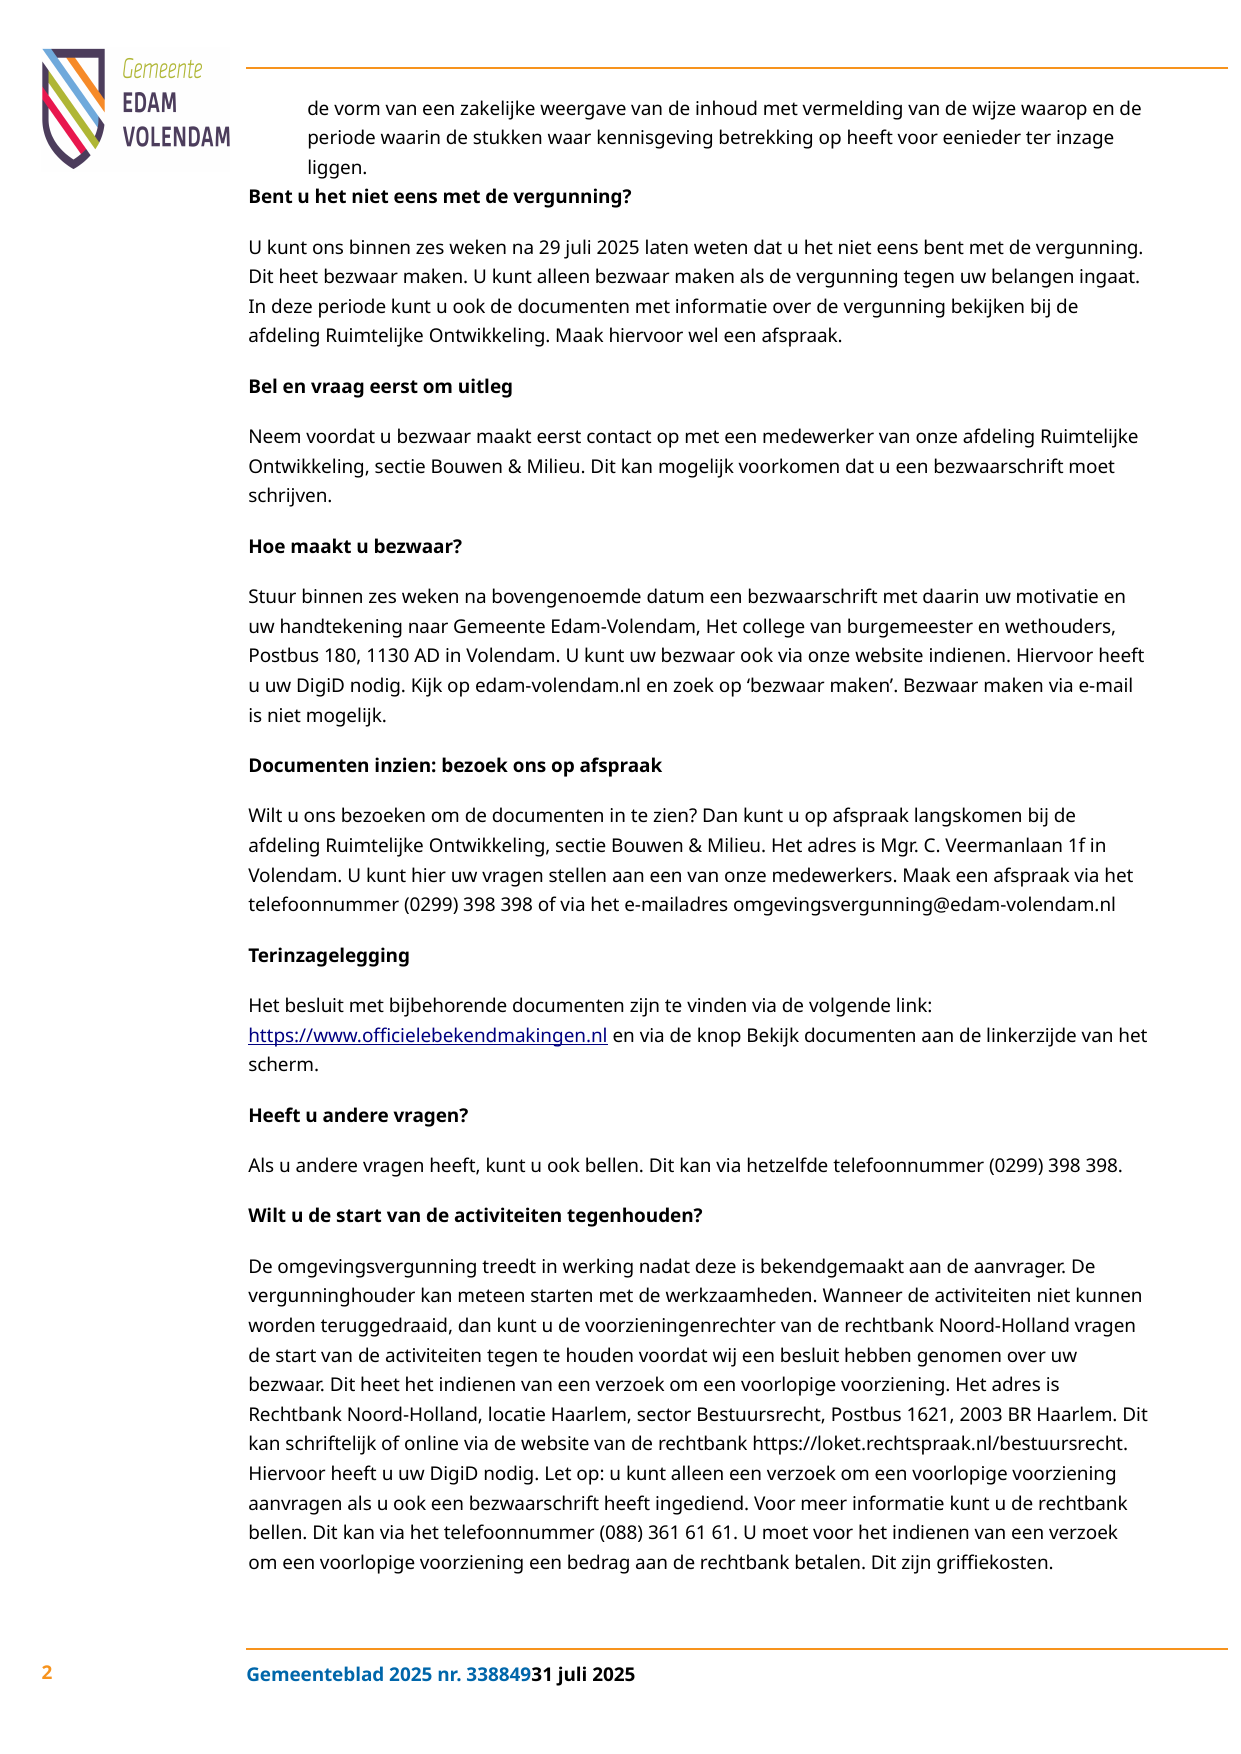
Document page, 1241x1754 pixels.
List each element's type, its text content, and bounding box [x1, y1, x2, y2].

text Wilt u de start van de activiteiten tegenhouden? [248, 1203, 1152, 1228]
text Wilt u ons bezoeken om de documenten in te zien? Dan kunt u op afspraak langskomen bij de afdeling Ruimtelijke Ontwikkeling, sectie Bouwen & Milieu. Het adres is Mgr. C. Veermanlaan 1f in Volendam. U kunt hier uw vragen stellen aan een van onze medewerkers. Maak een afspraak via het telefoonnummer (0299) 398 398 of via het e-mailadres omgevingsvergunning@edam-volendam.nl [248, 803, 1152, 917]
text Neem voordat u bezwaar maakt eerst contact op met een medewerker van onze afdeling Ruimtelijke Ontwikkeling, sectie Bouwen & Milieu. Dit kan mogelijk voorkomen dat u een bezwaarschrift moet schrijven. [248, 423, 1152, 508]
text Als u andere vragen heeft, kunt u ook bellen. Dit kan via hetzelfde telefoonnummer (0299) 398 398. [248, 1152, 1152, 1178]
text Bel en vraag eerst om uitleg [248, 373, 1152, 399]
text Bent u het niet eens met de vergunning? [248, 183, 1152, 209]
text Heeft u andere vragen? [248, 1102, 1152, 1128]
picture [41, 47, 231, 172]
list de vorm van een zakelijke weergave van de inhoud met vermelding van de wijze waarop en de periode waarin de stukken waar kennisgeving betrekking op heeft voor eenieder ter inzage liggen. [248, 95, 1152, 180]
text Stuur binnen zes weken na bovengenoemde datum een bezwaarschrift met daarin uw motivatie en uw handtekening naar Gemeente Edam-Volendam, Het college van burgemeester en wethouders, Postbus 180, 1130 AD in Volendam. U kunt uw bezwaar ook via onze website indienen. Hiervoor heeft u uw DigiD nodig. Kijk op edam-volendam.nl en zoek op ‘bezwaar maken’. Bezwaar maken via e-mail is niet mogelijk. [248, 583, 1152, 728]
text Hoe maakt u bezwaar? [248, 533, 1152, 559]
text Het besluit met bijbehorende documenten zijn te vinden via de volgende link: https://www.officielebekendmakingen.nl en via de knop Bekijk documenten aan de linkerzijde van het scherm. [248, 992, 1152, 1077]
text De omgevingsvergunning treedt in werking nadat deze is bekendgemaakt aan de aanvrager. De vergunninghouder kan meteen starten met de werkzaamheden. Wanneer de activiteiten niet kunnen worden teruggedraaid, dan kunt u de voorzieningenrechter van de rechtbank Noord-Holland vragen de start van de activiteiten tegen te houden voordat wij een besluit hebben genomen over uw bezwaar. Dit heet het indienen van een verzoek om een voorlopige voorziening. Het adres is Rechtbank Noord-Holland, locatie Haarlem, sector Bestuursrecht, Postbus 1621, 2003 BR Haarlem. Dit kan schriftelijk of online via de website van de rechtbank https://loket.rechtspraak.nl/bestuursrecht. Hiervoor heeft u uw DigiD nodig. Let op: u kunt alleen een verzoek om een voorlopige voorziening aanvragen als u ook een bezwaarschrift heeft ingediend. Voor meer informatie kunt u de rechtbank bellen. Dit kan via het telefoonnummer (088) 361 61 61. U moet voor het indienen van een verzoek om een voorlopige voorziening een bedrag aan de rechtbank betalen. Dit zijn griffiekosten. [248, 1253, 1152, 1575]
text U kunt ons binnen zes weken na 29 juli 2025 laten weten dat u het niet eens bent met de vergunning. Dit heet bezwaar maken. U kunt alleen bezwaar maken als de vergunning tegen uw belangen ingaat. In deze periode kunt u ook de documenten met informatie over de vergunning bekijken bij de afdeling Ruimtelijke Ontwikkeling. Maak hiervoor wel een afspraak. [248, 234, 1152, 348]
text Terinzagelegging [248, 942, 1152, 968]
text Documenten inzien: bezoek ons op afspraak [248, 752, 1152, 778]
